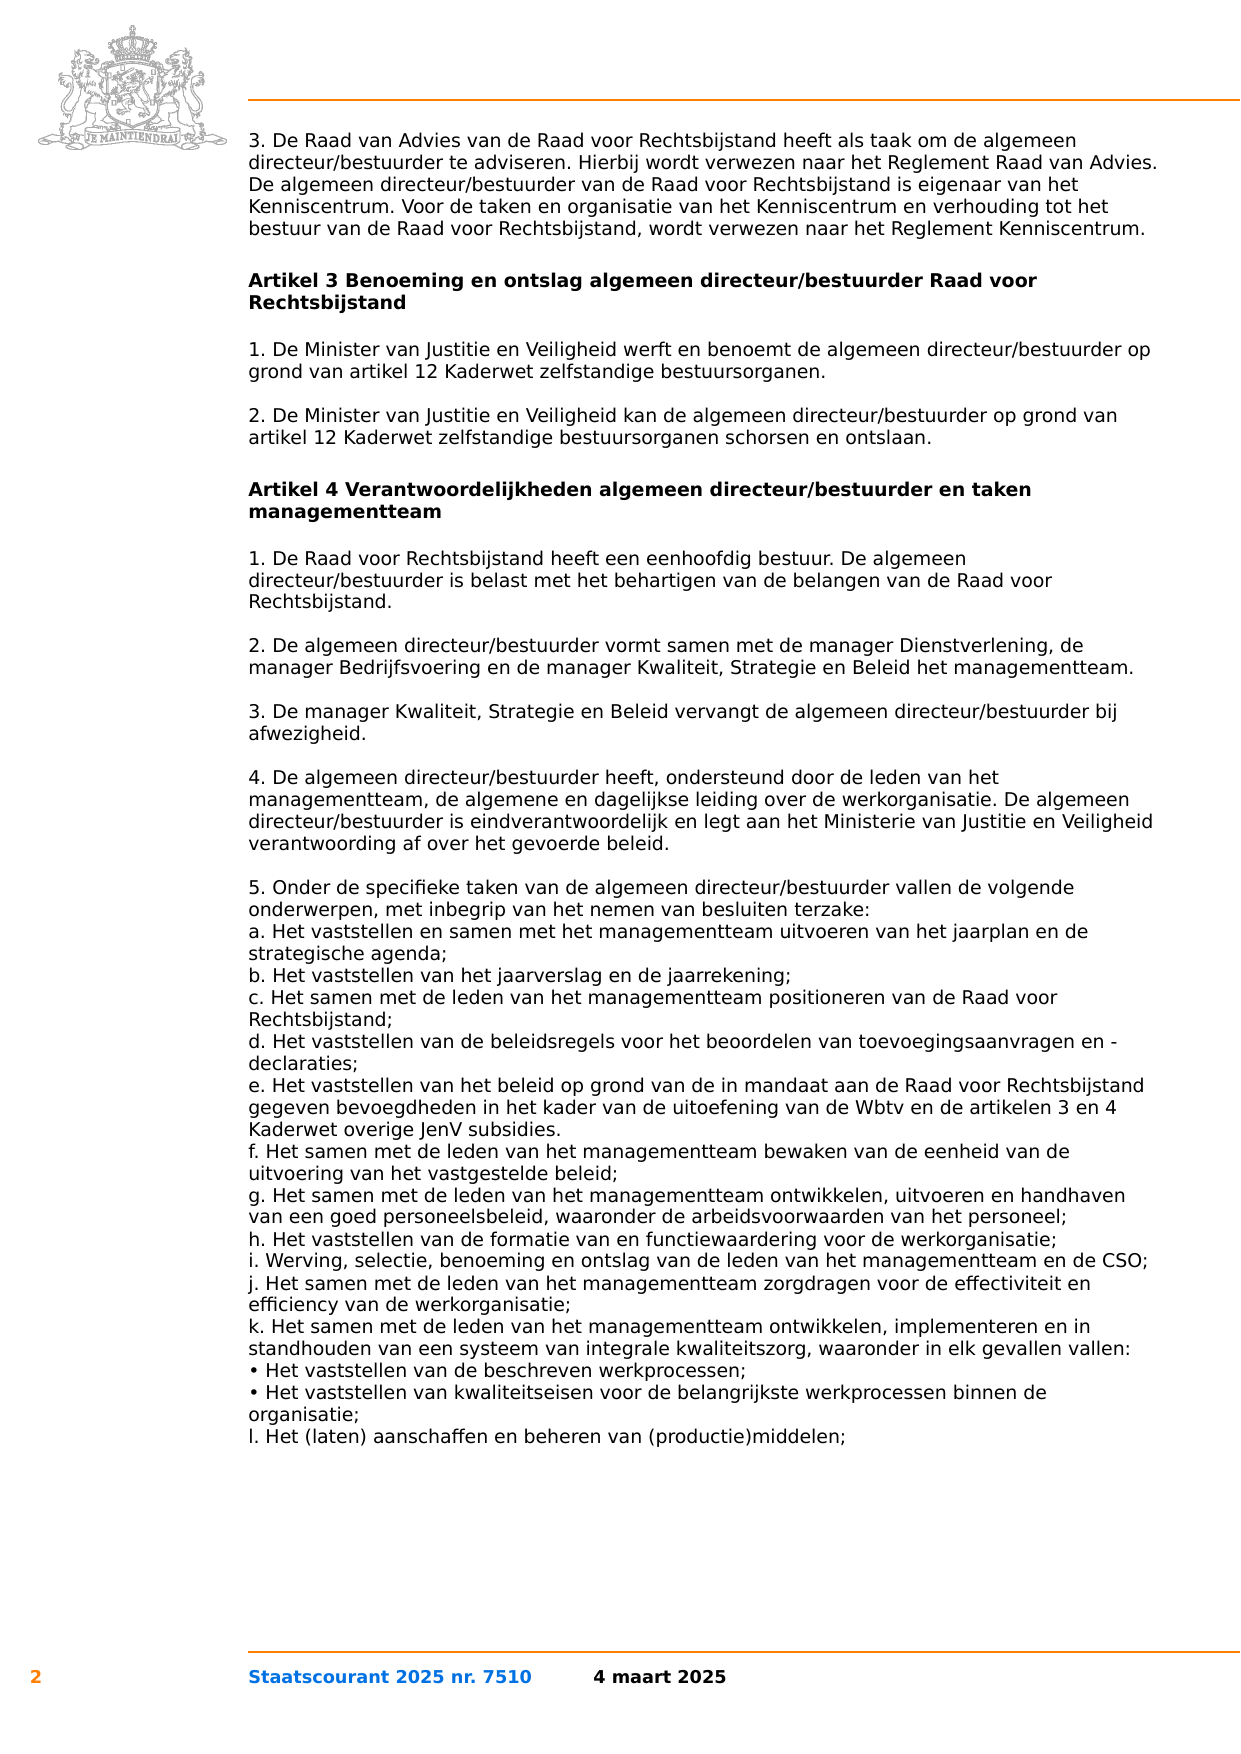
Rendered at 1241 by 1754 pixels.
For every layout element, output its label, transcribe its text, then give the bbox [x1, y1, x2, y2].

text 1. De Minister van Justitie en Veiligheid werft en benoemt de algemeen directeur/bestuurder op grond van artikel 12 Kaderwet zelfstandige bestuursorganen. [248, 339, 1163, 383]
picture [38, 25, 227, 150]
text 5. Onder de specifieke taken van de algemeen directeur/bestuurder vallen de volgende onderwerpen, met inbegrip van het nemen van besluiten terzake: [248, 877, 1163, 921]
text f. Het samen met de leden van het managementteam bewaken van de eenheid van de uitvoering van het vastgestelde beleid; [248, 1141, 1163, 1184]
text l. Het (laten) aanschaffen en beheren van (productie)middelen; [248, 1426, 1163, 1448]
text 1. De Raad voor Rechtsbijstand heeft een eenhoofdig bestuur. De algemeen directeur/bestuurder is belast met het behartigen van de belangen van de Raad voor Rechtsbijstand. [248, 547, 1163, 613]
text 2. De algemeen directeur/bestuurder vormt samen met de manager Dienstverlening, de manager Bedrijfsvoering en de manager Kwaliteit, Strategie en Beleid het managementteam. [248, 635, 1163, 679]
text g. Het samen met de leden van het managementteam ontwikkelen, uitvoeren en handhaven van een goed personeelsbeleid, waaronder de arbeidsvoorwaarden van het personeel; [248, 1184, 1163, 1228]
text i. Werving, selectie, benoeming en ontslag van de leden van het managementteam en de CSO; [248, 1250, 1163, 1272]
text 3. De Raad van Advies van de Raad voor Rechtsbijstand heeft als taak om de algemeen directeur/bestuurder te adviseren. Hierbij wordt verwezen naar het Reglement Raad van Advies. [248, 130, 1163, 174]
text e. Het vaststellen van het beleid op grond van de in mandaat aan de Raad voor Rechtsbijstand gegeven bevoegdheden in het kader van de uitoefening van de Wbtv en de artikelen 3 en 4 Kaderwet overige JenV subsidies. [248, 1074, 1163, 1141]
subtitle Artikel 3 Benoeming en ontslag algemeen directeur/bestuurder Raad voor Rechtsbijstand [248, 270, 1163, 314]
text 4. De algemeen directeur/bestuurder heeft, ondersteund door de leden van het managementteam, de algemene en dagelijkse leiding over de werkorganisatie. De algemeen directeur/bestuurder is eindverantwoordelijk en legt aan het Ministerie van Justitie en Veiligheid verantwoording af over het gevoerde beleid. [248, 767, 1163, 855]
text h. Het vaststellen van de formatie van en functiewaardering voor de werkorganisatie; [248, 1228, 1163, 1250]
text b. Het vaststellen van het jaarverslag en de jaarrekening; [248, 965, 1163, 987]
text c. Het samen met de leden van het managementteam positioneren van de Raad voor Rechtsbijstand; [248, 987, 1163, 1031]
text a. Het vaststellen en samen met het managementteam uitvoeren van het jaarplan en de strategische agenda; [248, 921, 1163, 965]
text k. Het samen met de leden van het managementteam ontwikkelen, implementeren en in standhouden van een systeem van integrale kwaliteitszorg, waaronder in elk gevallen vallen: [248, 1316, 1163, 1360]
text j. Het samen met de leden van het managementteam zorgdragen voor de effectiviteit en efficiency van de werkorganisatie; [248, 1272, 1163, 1316]
text • Het vaststellen van de beschreven werkprocessen; [248, 1360, 1163, 1382]
text 2. De Minister van Justitie en Veiligheid kan de algemeen directeur/bestuurder op grond van artikel 12 Kaderwet zelfstandige bestuursorganen schorsen en ontslaan. [248, 404, 1163, 448]
text d. Het vaststellen van de beleidsregels voor het beoordelen van toevoegingsaanvragen en -declaraties; [248, 1031, 1163, 1074]
subtitle Artikel 4 Verantwoordelijkheden algemeen directeur/bestuurder en taken managementteam [248, 478, 1163, 522]
text 3. De manager Kwaliteit, Strategie en Beleid vervangt de algemeen directeur/bestuurder bij afwezigheid. [248, 701, 1163, 745]
text • Het vaststellen van kwaliteitseisen voor de belangrijkste werkprocessen binnen de organisatie; [248, 1382, 1163, 1426]
text De algemeen directeur/bestuurder van de Raad voor Rechtsbijstand is eigenaar van het Kenniscentrum. Voor de taken en organisatie van het Kenniscentrum en verhouding tot het bestuur van de Raad voor Rechtsbijstand, wordt verwezen naar het Reglement Kenniscentrum. [248, 174, 1163, 240]
